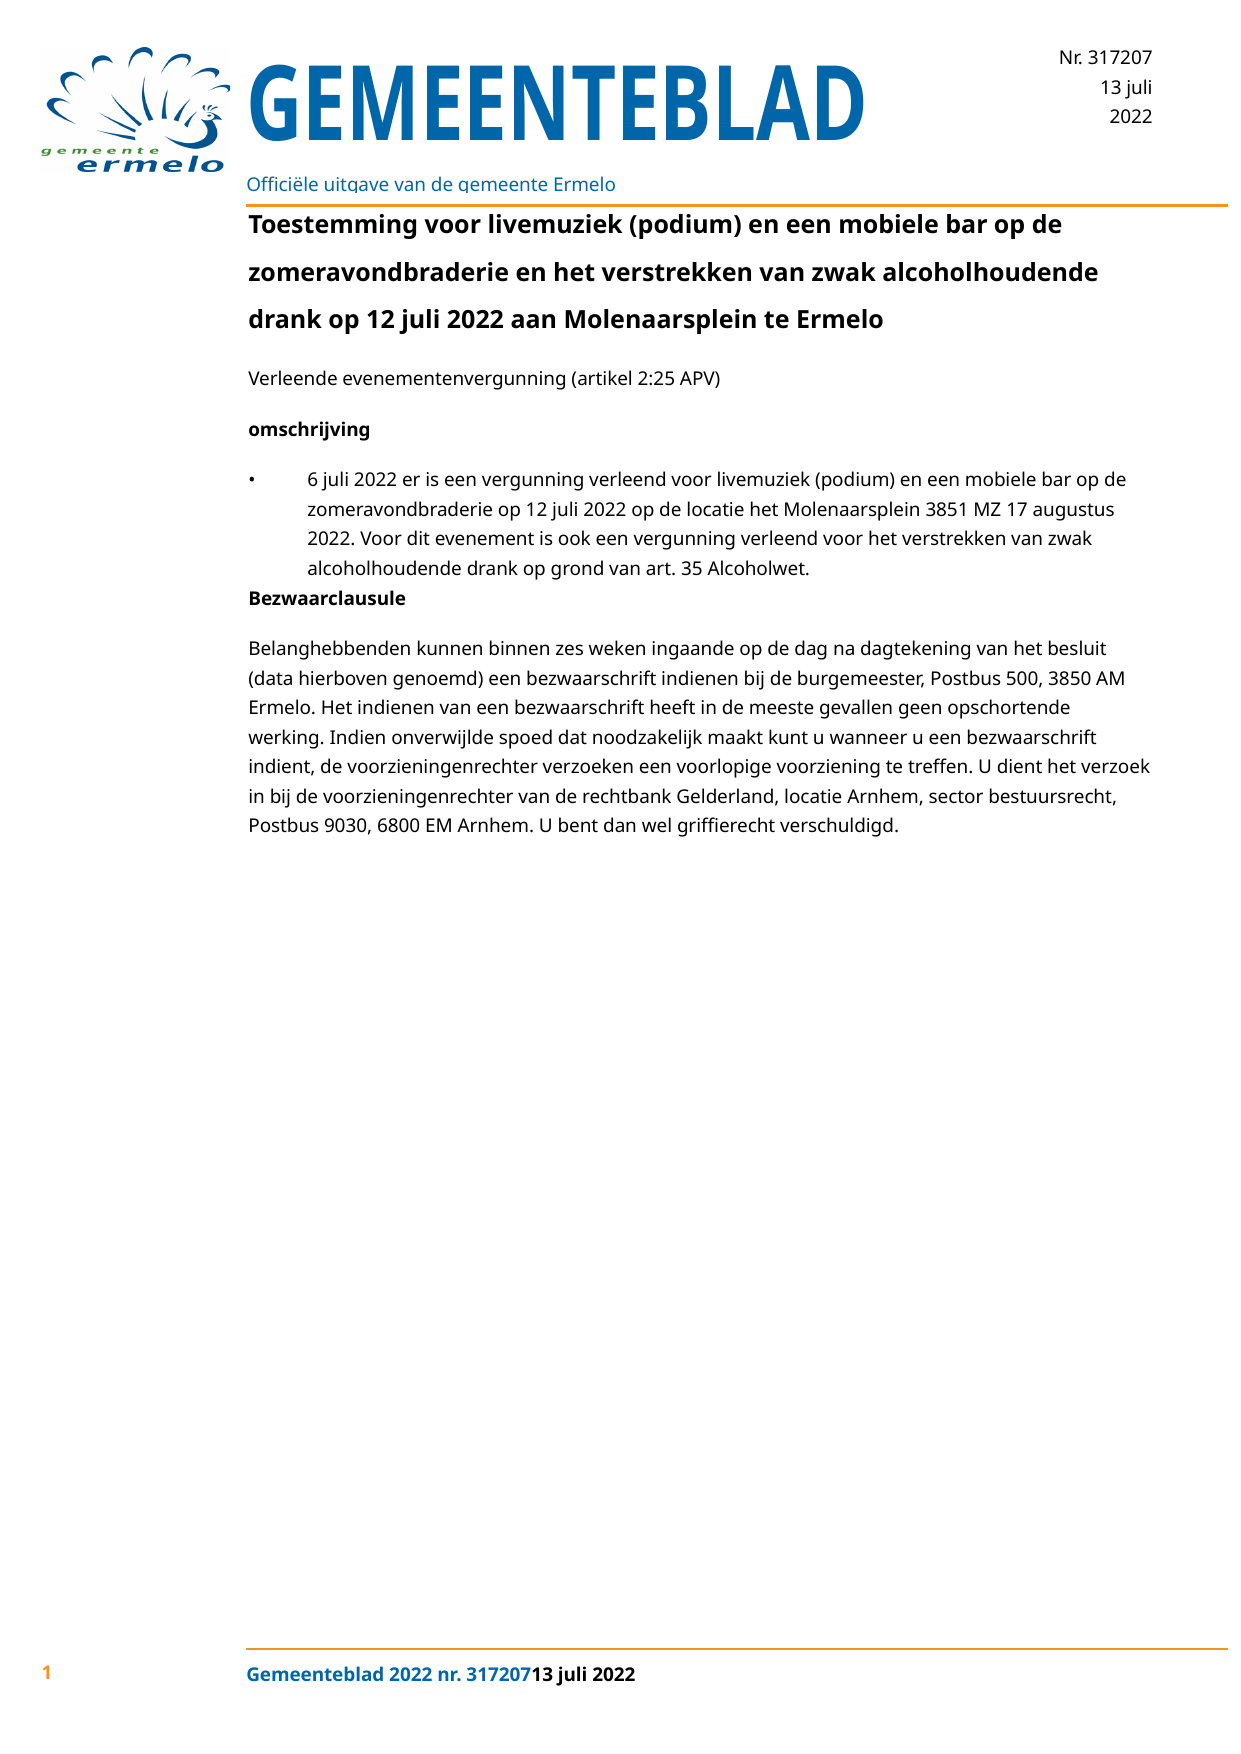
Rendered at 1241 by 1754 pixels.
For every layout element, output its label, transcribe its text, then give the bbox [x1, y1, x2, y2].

text Toestemming voor livemuziek (podium) en een mobiele bar op de zomeravondbraderie en het verstrekken van zwak alcoholhoudende drank op 12 juli 2022 aan Molenaarsplein te Ermelo [248, 207, 1152, 336]
picture [41, 47, 231, 172]
text omschrijving [248, 416, 1152, 442]
list 6 juli 2022 er is een vergunning verleend voor livemuziek (podium) en een mobiele bar op de zomeravondbraderie op 12 juli 2022 op de locatie het Molenaarsplein 3851 MZ 17 augustus 2022. Voor dit evenement is ook een vergunning verleend voor het verstrekken van zwak alcoholhoudende drank op grond van art. 35 Alcoholwet. [248, 466, 1152, 581]
text Belanghebbenden kunnen binnen zes weken ingaande op de dag na dagtekening van het besluit (data hierboven genoemd) een bezwaarschrift indienen bij de burgemeester, Postbus 500, 3850 AM Ermelo. Het indienen van een bezwaarschrift heeft in de meeste gevallen geen opschortende werking. Indien onverwijlde spoed dat noodzakelijk maakt kunt u wanneer u een bezwaarschrift indient, de voorzieningenrechter verzoeken een voorlopige voorziening te treffen. U dient het verzoek in bij de voorzieningenrechter van de rechtbank Gelderland, locatie Arnhem, sector bestuursrecht, Postbus 9030, 6800 EM Arnhem. U bent dan wel griffierecht verschuldigd. [248, 635, 1152, 838]
text Verleende evenementenvergunning (artikel 2:25 APV) [248, 366, 1152, 391]
text Bezwaarclausule [248, 585, 1152, 610]
